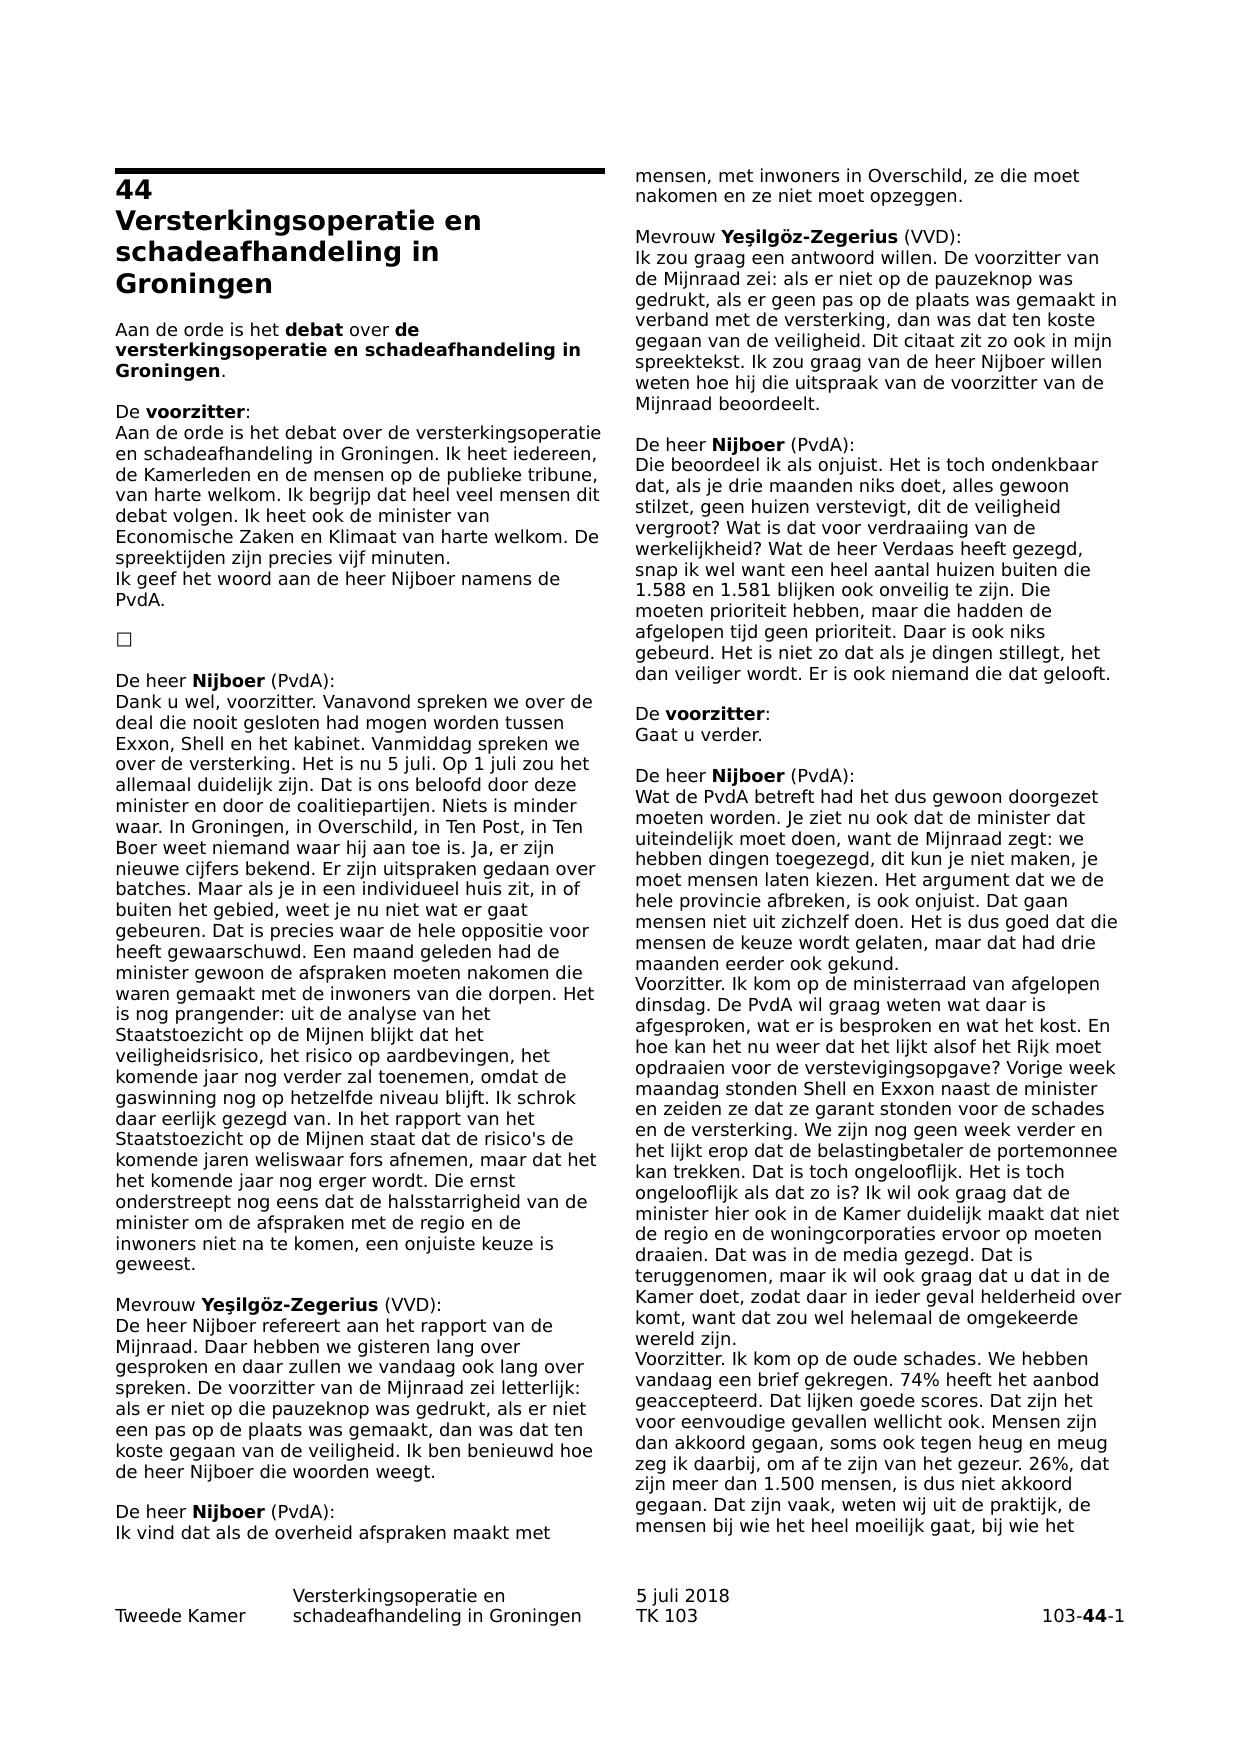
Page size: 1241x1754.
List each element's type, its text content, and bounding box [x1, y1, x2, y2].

text Die beoordeel ik als onjuist. Het is toch ondenkbaar dat, als je drie maanden niks doet, alles gewoon stilzet, geen huizen verstevigt, dit de veiligheid vergroot? Wat is dat voor verdraaiing van de werkelijkheid? Wat de heer Verdaas heeft gezegd, snap ik wel want een heel aantal huizen buiten die 1.588 en 1.581 blijken ook onveilig te zijn. Die moeten prioriteit hebben, maar die hadden de afgelopen tijd geen prioriteit. Daar is ook niks gebeurd. Het is niet zo dat als je dingen stillegt, het dan veiliger wordt. Er is ook niemand die dat gelooft. [635, 455, 1125, 684]
text De voorzitter: [115, 402, 605, 423]
text Dank u wel, voorzitter. Vanavond spreken we over de deal die nooit gesloten had mogen worden tussen Exxon, Shell en het kabinet. Vanmiddag spreken we over de versterking. Het is nu 5 juli. Op 1 juli zou het allemaal duidelijk zijn. Dat is ons beloofd door deze minister en door de coalitiepartijen. Niets is minder waar. In Groningen, in Overschild, in Ten Post, in Ten Boer weet niemand waar hij aan toe is. Ja, er zijn nieuwe cijfers bekend. Er zijn uitspraken gedaan over batches. Maar als je in een individueel huis zit, in of buiten het gebied, weet je nu niet wat er gaat gebeuren. Dat is precies waar de hele oppositie voor heeft gewaarschuwd. Een maand geleden had de minister gewoon de afspraken moeten nakomen die waren gemaakt met de inwoners van die dorpen. Het is nog prangender: uit de analyse van het Staatstoezicht op de Mijnen blijkt dat het veiligheidsrisico, het risico op aardbevingen, het komende jaar nog verder zal toenemen, omdat de gaswinning nog op hetzelfde niveau blijft. Ik schrok daar eerlijk gezegd van. In het rapport van het Staatstoezicht op de Mijnen staat dat de risico's de komende jaren weliswaar fors afnemen, maar dat het het komende jaar nog erger wordt. Die ernst onderstreept nog eens dat de halsstarrigheid van de minister om de afspraken met de regio en de inwoners niet na te komen, een onjuiste keuze is geweest. [115, 692, 605, 1275]
text Ik zou graag een antwoord willen. De voorzitter van de Mijnraad zei: als er niet op de pauzeknop was gedrukt, als er geen pas op de plaats was gemaakt in verband met de versterking, dan was dat ten koste gegaan van de veiligheid. Dit citaat zit zo ook in mijn spreektekst. Ik zou graag van de heer Nijboer willen weten hoe hij die uitspraak van de voorzitter van de Mijnraad beoordeelt. [635, 248, 1125, 414]
text De heer Nijboer (PvdA): [115, 1502, 605, 1523]
text De heer Nijboer (PvdA): [635, 766, 1125, 787]
text De heer Nijboer refereert aan het rapport van de Mijnraad. Daar hebben we gisteren lang over gesproken en daar zullen we vandaag ook lang over spreken. De voorzitter van de Mijnraad zei letterlijk: als er niet op die pauzeknop was gedrukt, als er niet een pas op de plaats was gemaakt, dan was dat ten koste gegaan van de veiligheid. Ik ben benieuwd hoe de heer Nijboer die woorden weegt. [115, 1316, 605, 1482]
text mensen, met inwoners in Overschild, ze die moet nakomen en ze niet moet opzeggen. [635, 165, 1125, 207]
text Gaat u verder. [635, 725, 1125, 746]
text Mevrouw Yeşilgöz-Zegerius (VVD): [635, 227, 1125, 248]
text ⬜ [115, 630, 605, 651]
text De heer Nijboer (PvdA): [635, 434, 1125, 455]
text De heer Nijboer (PvdA): [115, 671, 605, 692]
text Aan de orde is het debat over de versterkingsoperatie en schadeafhandeling in Groningen. Ik heet iedereen, de Kamerleden en de mensen op de publieke tribune, van harte welkom. Ik begrijp dat heel veel mensen dit debat volgen. Ik heet ook de minister van Economische Zaken en Klimaat van harte welkom. De spreektijden zijn precies vijf minuten. [115, 423, 605, 568]
text Voorzitter. Ik kom op de ministerraad van afgelopen dinsdag. De PvdA wil graag weten wat daar is afgesproken, wat er is besproken en wat het kost. En hoe kan het nu weer dat het lijkt alsof het Rijk moet opdraaien voor de verstevigingsopgave? Vorige week maandag stonden Shell en Exxon naast de minister en zeiden ze dat ze garant stonden voor de schades en de versterking. We zijn nog geen week verder en het lijkt erop dat de belastingbetaler de portemonnee kan trekken. Dat is toch ongelooflijk. Het is toch ongelooflijk als dat zo is? Ik wil ook graag dat de minister hier ook in de Kamer duidelijk maakt dat niet de regio en de woningcorporaties ervoor op moeten draaien. Dat was in de media gezegd. Dat is teruggenomen, maar ik wil ook graag dat u dat in de Kamer doet, zodat daar in ieder geval helderheid over komt, want dat zou wel helemaal de omgekeerde wereld zijn. [635, 974, 1125, 1349]
text De voorzitter: [635, 704, 1125, 725]
title 44 Versterkingsoperatie en schadeafhandeling in Groningen [115, 174, 605, 299]
text Ik vind dat als de overheid afspraken maakt met [115, 1523, 605, 1544]
text Voorzitter. Ik kom op de oude schades. We hebben vandaag een brief gekregen. 74% heeft het aanbod geaccepteerd. Dat lijken goede scores. Dat zijn het voor eenvoudige gevallen wellicht ook. Mensen zijn dan akkoord gegaan, soms ook tegen heug en meug zeg ik daarbij, om af te zijn van het gezeur. 26%, dat zijn meer dan 1.500 mensen, is dus niet akkoord gegaan. Dat zijn vaak, weten wij uit de praktijk, de mensen bij wie het heel moeilijk gaat, bij wie het [635, 1349, 1125, 1537]
text Wat de PvdA betreft had het dus gewoon doorgezet moeten worden. Je ziet nu ook dat de minister dat uiteindelijk moet doen, want de Mijnraad zegt: we hebben dingen toegezegd, dit kun je niet maken, je moet mensen laten kiezen. Het argument dat we de hele provincie afbreken, is ook onjuist. Dat gaan mensen niet uit zichzelf doen. Het is dus goed dat die mensen de keuze wordt gelaten, maar dat had drie maanden eerder ook gekund. [635, 787, 1125, 974]
text Mevrouw Yeşilgöz-Zegerius (VVD): [115, 1295, 605, 1316]
text Ik geef het woord aan de heer Nijboer namens de PvdA. [115, 568, 605, 610]
text Aan de orde is het debat over de versterkingsoperatie en schadeafhandeling in Groningen. [115, 319, 605, 382]
